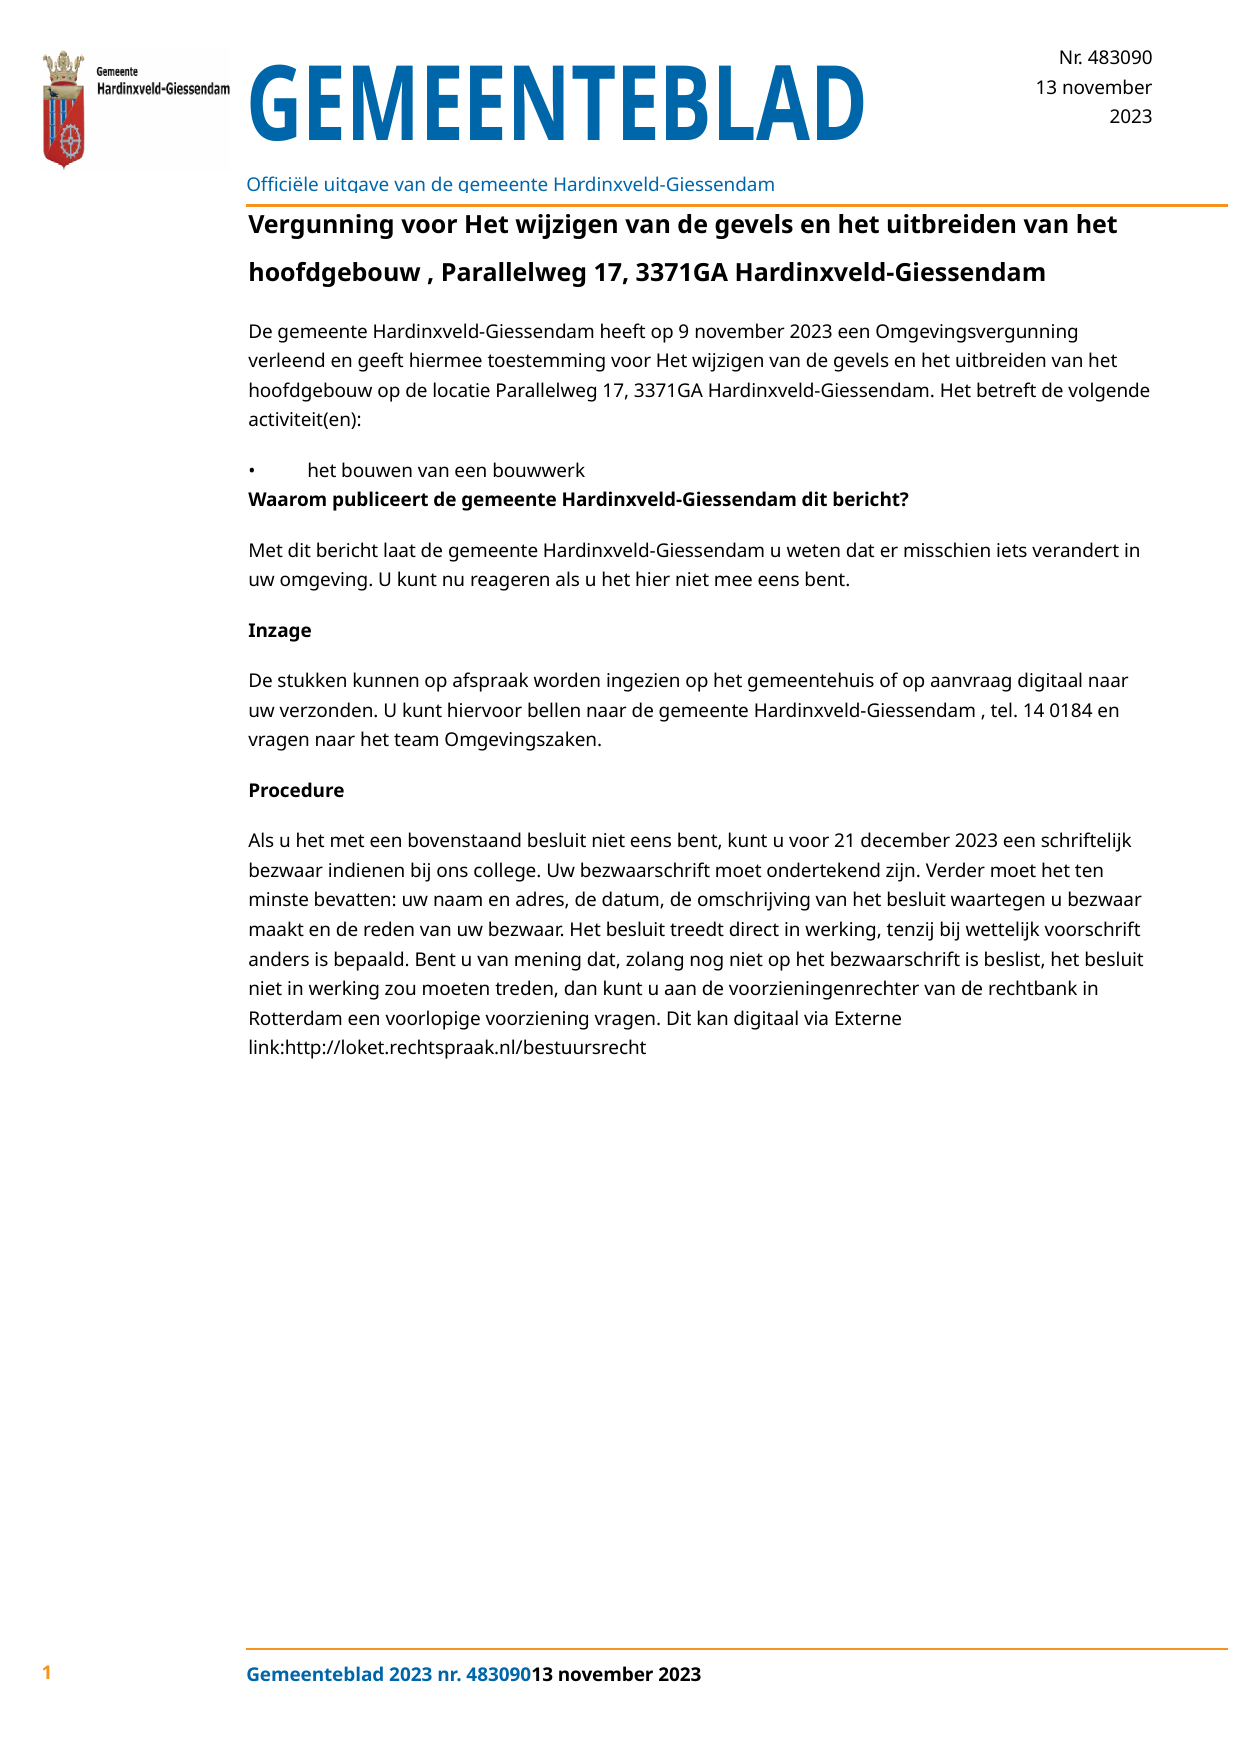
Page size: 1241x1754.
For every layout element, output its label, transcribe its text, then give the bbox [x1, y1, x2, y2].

text Vergunning voor Het wijzigen van de gevels en het uitbreiden van het hoofdgebouw , Parallelweg 17, 3371GA Hardinxveld-Giessendam [248, 207, 1152, 288]
text Als u het met een bovenstaand besluit niet eens bent, kunt u voor 21 december 2023 een schriftelijk bezwaar indienen bij ons college. Uw bezwaarschrift moet ondertekend zijn. Verder moet het ten minste bevatten: uw naam en adres, de datum, de omschrijving van het besluit waartegen u bezwaar maakt en de reden van uw bezwaar. Het besluit treedt direct in werking, tenzij bij wettelijk voorschrift anders is bepaald. Bent u van mening dat, zolang nog niet op het bezwaarschrift is beslist, het besluit niet in werking zou moeten treden, dan kunt u aan de voorzieningenrechter van de rechtbank in Rotterdam een voorlopige voorziening vragen. Dit kan digitaal via Externe link:http://loket.rechtspraak.nl/bestuursrecht [248, 827, 1152, 1060]
text Waarom publiceert de gemeente Hardinxveld-Giessendam dit bericht? [248, 487, 1152, 512]
text De stukken kunnen op afspraak worden ingezien op het gemeentehuis of op aanvraag digitaal naar uw verzonden. U kunt hiervoor bellen naar de gemeente Hardinxveld-Giessendam , tel. 14 0184 en vragen naar het team Omgevingszaken. [248, 667, 1152, 752]
text De gemeente Hardinxveld-Giessendam heeft op 9 november 2023 een Omgevingsvergunning verleend en geeft hiermee toestemming voor Het wijzigen van de gevels en het uitbreiden van het hoofdgebouw op de locatie Parallelweg 17, 3371GA Hardinxveld-Giessendam. Het betreft de volgende activiteit(en): [248, 318, 1152, 432]
text Inzage [248, 617, 1152, 643]
text Procedure [248, 777, 1152, 803]
text Met dit bericht laat de gemeente Hardinxveld-Giessendam u weten dat er misschien iets verandert in uw omgeving. U kunt nu reageren als u het hier niet mee eens bent. [248, 537, 1152, 592]
picture [41, 47, 231, 172]
list het bouwen van een bouwwerk [248, 457, 1152, 483]
